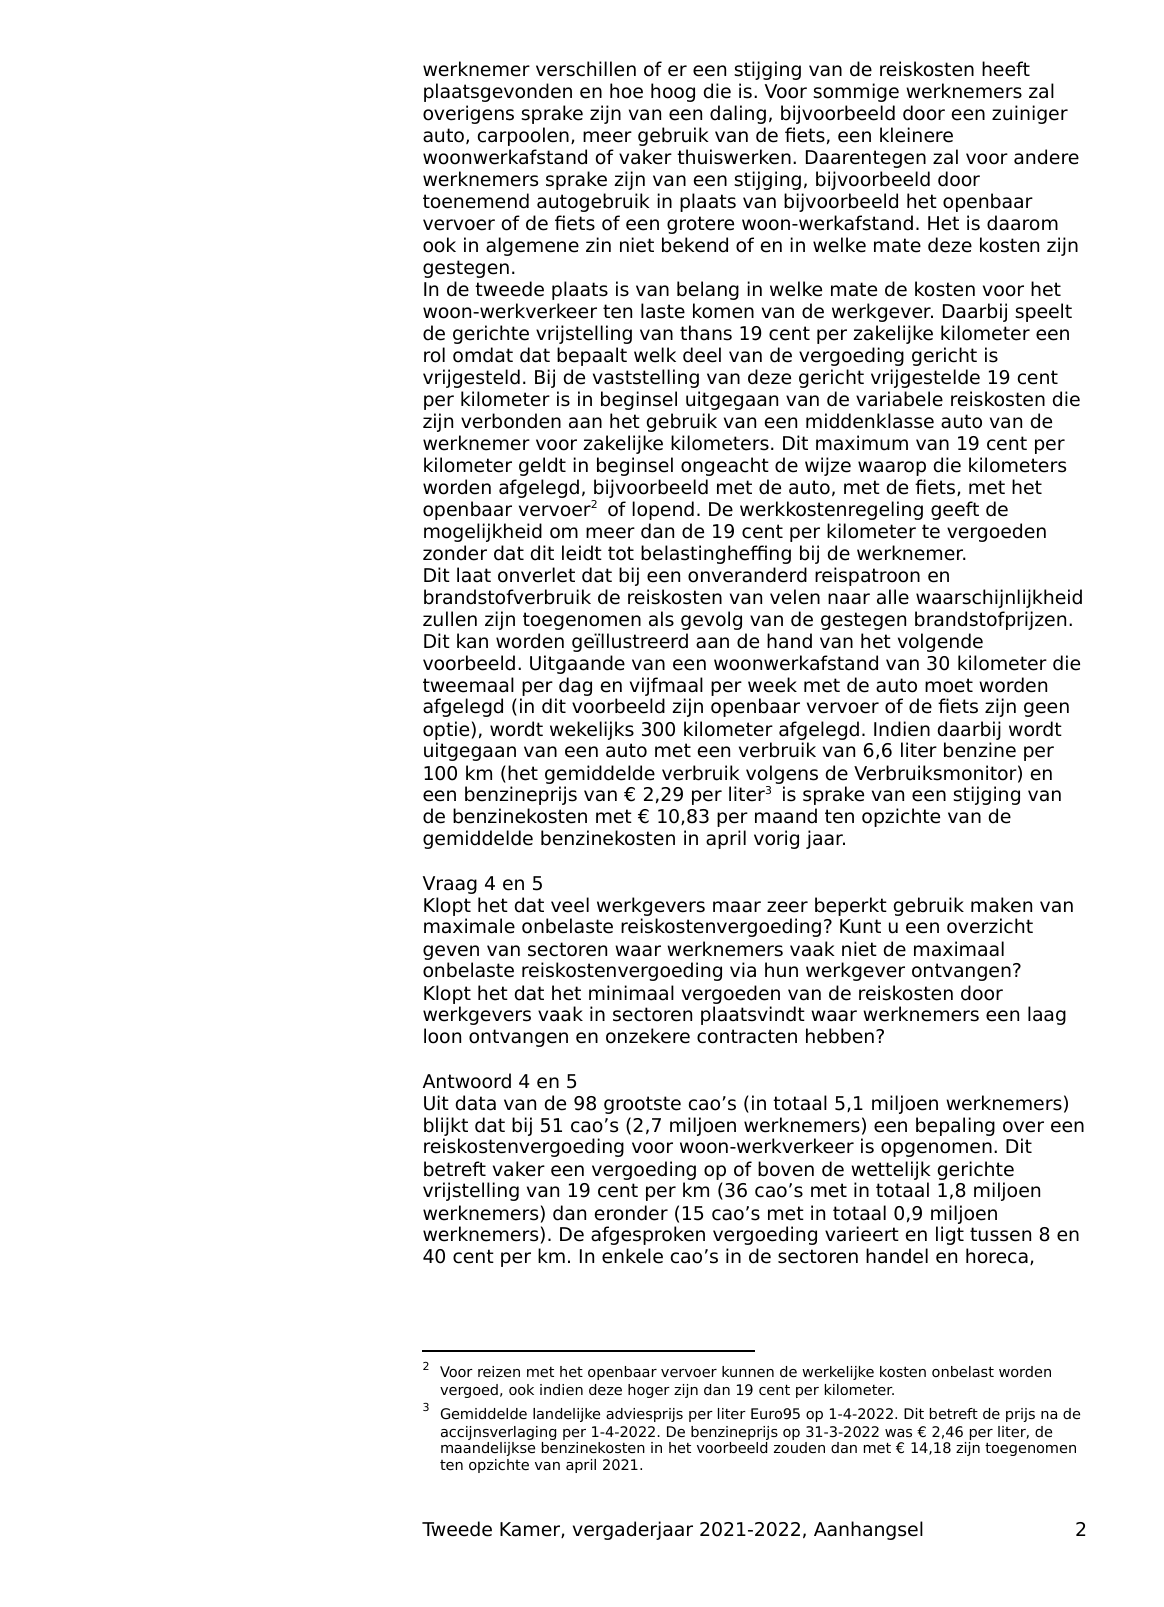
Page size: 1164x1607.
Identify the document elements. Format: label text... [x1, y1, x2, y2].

text Voor reizen met het openbaar vervoer kunnen de werkelijke kosten onbelast worden vergoed, ook indien deze hoger zijn dan 19 cent per kilometer. [422, 1360, 1087, 1399]
text Gemiddelde landelijke adviesprijs per liter Euro95 op 1-4-2022. Dit betreft de prijs na de accijnsverlaging per 1-4-2022. De benzineprijs op 31-3-2022 was € 2,46 per liter, de maandelijkse benzinekosten in het voorbeeld zouden dan met € 14,18 zijn toegenomen ten opzichte van april 2021. [422, 1402, 1087, 1474]
text Vraag 4 en 5 [422, 872, 1087, 894]
text werknemer verschillen of er een stijging van de reiskosten heeft plaatsgevonden en hoe hoog die is. Voor sommige werknemers zal overigens sprake zijn van een daling, bijvoorbeeld door een zuiniger auto, carpoolen, meer gebruik van de fiets, een kleinere woonwerkafstand of vaker thuiswerken. Daarentegen zal voor andere werknemers sprake zijn van een stijging, bijvoorbeeld door toenemend autogebruik in plaats van bijvoorbeeld het openbaar vervoer of de fiets of een grotere woon-werkafstand. Het is daarom ook in algemene zin niet bekend of en in welke mate deze kosten zijn gestegen. [422, 59, 1087, 279]
text Uit data van de 98 grootste cao’s (in totaal 5,1 miljoen werknemers) blijkt dat bij 51 cao’s (2,7 miljoen werknemers) een bepaling over een reiskostenvergoeding voor woon-werkverkeer is opgenomen. Dit betreft vaker een vergoeding op of boven de wettelijk gerichte vrijstelling van 19 cent per km (36 cao’s met in totaal 1,8 miljoen werknemers) dan eronder (15 cao’s met in totaal 0,9 miljoen werknemers). De afgesproken vergoeding varieert en ligt tussen 8 en 40 cent per km. In enkele cao’s in de sectoren handel en horeca, [422, 1092, 1087, 1268]
text Klopt het dat het minimaal vergoeden van de reiskosten door werkgevers vaak in sectoren plaatsvindt waar werknemers een laag loon ontvangen en onzekere contracten hebben? [422, 982, 1087, 1048]
text Dit laat onverlet dat bij een onveranderd reispatroon en brandstofverbruik de reiskosten van velen naar alle waarschijnlijkheid zullen zijn toegenomen als gevolg van de gestegen brandstofprijzen. Dit kan worden geïllustreerd aan de hand van het volgende voorbeeld. Uitgaande van een woonwerkafstand van 30 kilometer die tweemaal per dag en vijfmaal per week met de auto moet worden afgelegd (in dit voorbeeld zijn openbaar vervoer of de fiets zijn geen optie), wordt wekelijks 300 kilometer afgelegd. Indien daarbij wordt uitgegaan van een auto met een verbruik van 6,6 liter benzine per 100 km (het gemiddelde verbruik volgens de Verbruiksmonitor) en een benzineprijs van € 2,29 per liter is sprake van een stijging van de benzinekosten met € 10,83 per maand ten opzichte van de gemiddelde benzinekosten in april vorig jaar. [422, 564, 1087, 850]
text Antwoord 4 en 5 [422, 1071, 1087, 1092]
text In de tweede plaats is van belang in welke mate de kosten voor het woon-werkverkeer ten laste komen van de werkgever. Daarbij speelt de gerichte vrijstelling van thans 19 cent per zakelijke kilometer een rol omdat dat bepaalt welk deel van de vergoeding gericht is vrijgesteld. Bij de vaststelling van deze gericht vrijgestelde 19 cent per kilometer is in beginsel uitgegaan van de variabele reiskosten die zijn verbonden aan het gebruik van een middenklasse auto van de werknemer voor zakelijke kilometers. Dit maximum van 19 cent per kilometer geldt in beginsel ongeacht de wijze waarop die kilometers worden afgelegd, bijvoorbeeld met de auto, met de fiets, met het openbaar vervoer of lopend. De werkkostenregeling geeft de mogelijkheid om meer dan de 19 cent per kilometer te vergoeden zonder dat dit leidt tot belastingheffing bij de werknemer. [422, 279, 1087, 564]
text Klopt het dat veel werkgevers maar zeer beperkt gebruik maken van maximale onbelaste reiskostenvergoeding? Kunt u een overzicht geven van sectoren waar werknemers vaak niet de maximaal onbelaste reiskostenvergoeding via hun werkgever ontvangen? [422, 894, 1087, 982]
